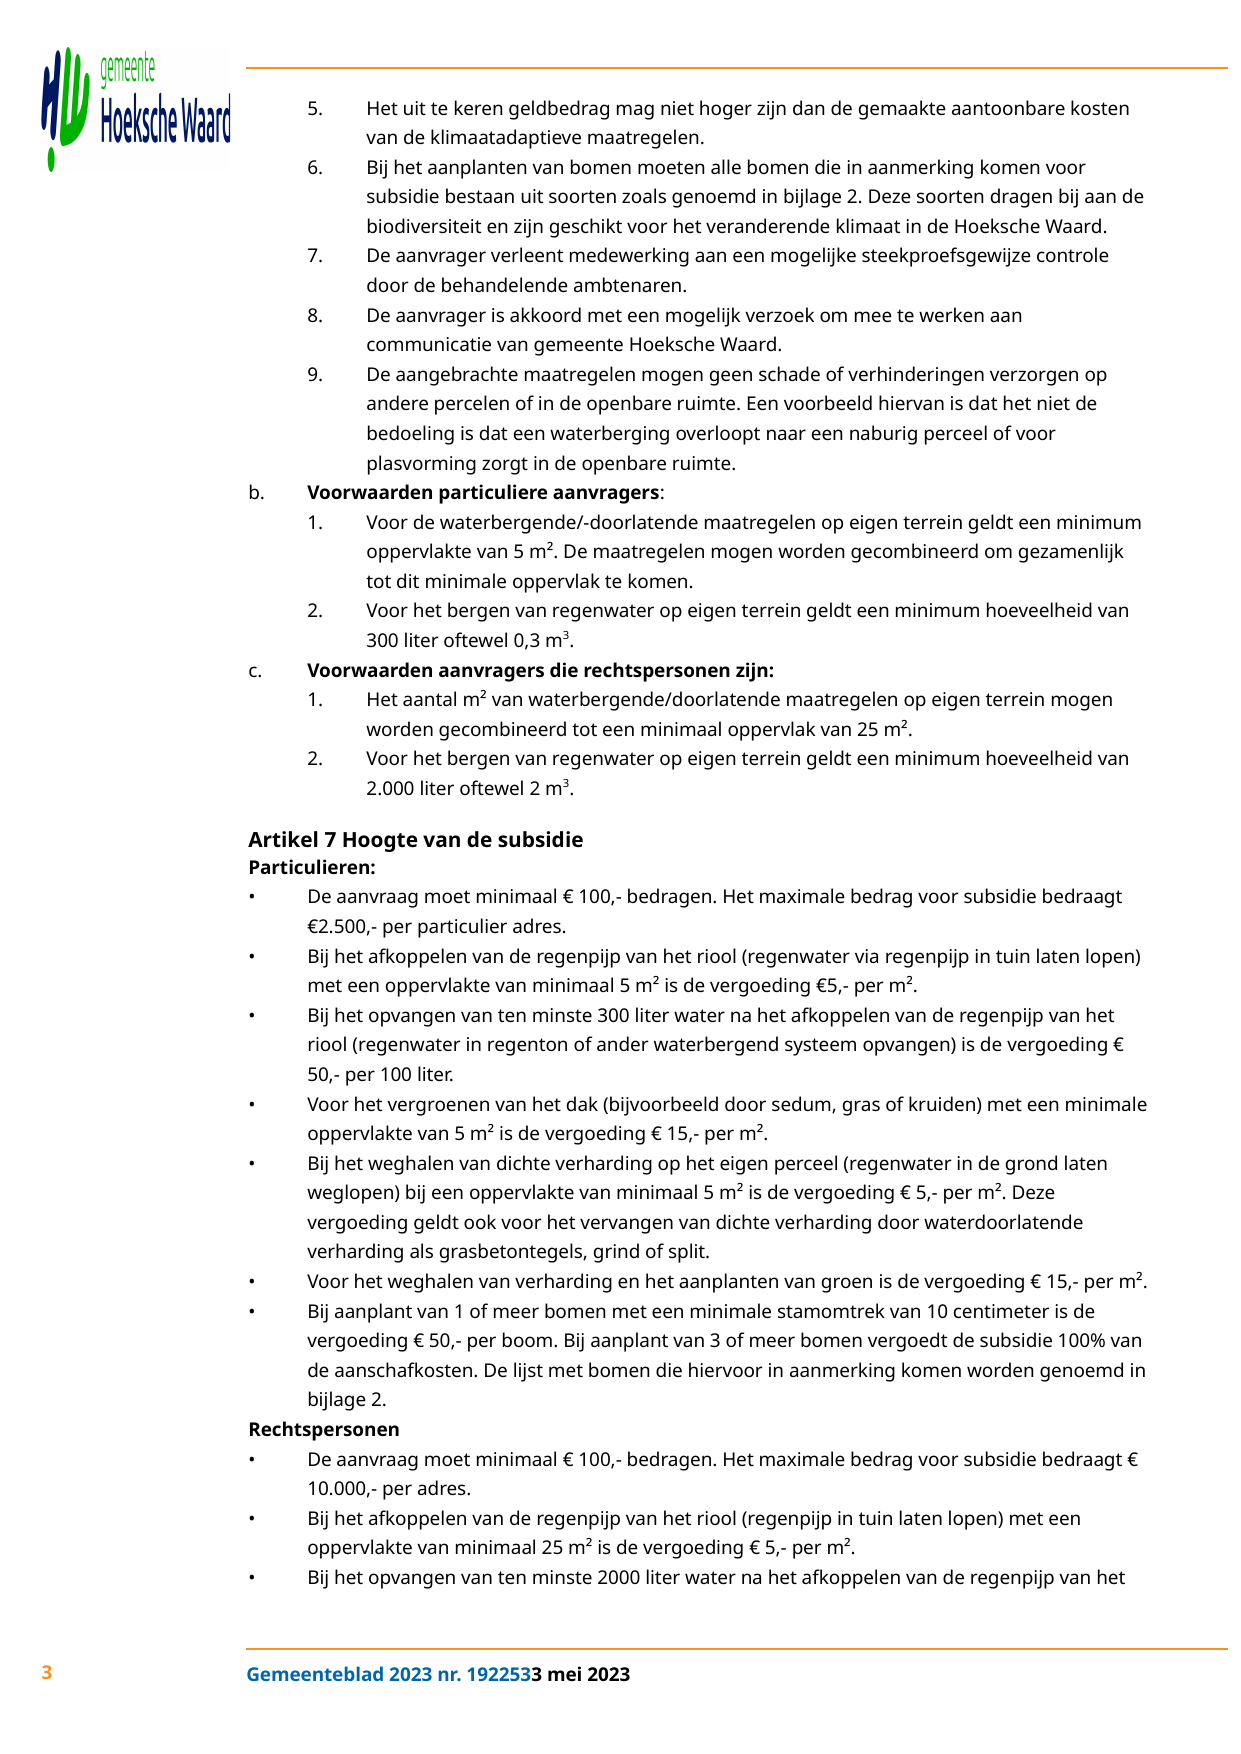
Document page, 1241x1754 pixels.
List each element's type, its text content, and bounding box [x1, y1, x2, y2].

list Het uit te keren geldbedrag mag niet hoger zijn dan de gemaakte aantoonbare kosten van de klimaatadaptieve maatregelen. [307, 95, 1152, 150]
list Bij aanplant van 1 of meer bomen met een minimale stamomtrek van 10 centimeter is de vergoeding € 50,- per boom. Bij aanplant van 3 of meer bomen vergoedt de subsidie 100% van de aanschafkosten. De lijst met bomen die hiervoor in aanmerking komen worden genoemd in bijlage 2. [248, 1298, 1152, 1412]
list Bij het weghalen van dichte verharding op het eigen perceel (regenwater in de grond laten weglopen) bij een oppervlakte van minimaal 5 m² is de vergoeding € 5,- per m². Deze vergoeding geldt ook voor het vervangen van dichte verharding door waterdoorlatende verharding als grasbetontegels, grind of split. [248, 1150, 1152, 1264]
text Artikel 7 Hoogte van de subsidie [248, 826, 1152, 854]
text Particulieren: [248, 854, 1152, 880]
list Voorwaarden aanvragers die rechtspersonen zijn: [248, 657, 1152, 683]
list Bij het opvangen van ten minste 2000 liter water na het afkoppelen van de regenpijp van het [248, 1564, 1152, 1590]
list Het aantal m² van waterbergende/doorlatende maatregelen op eigen terrein mogen worden gecombineerd tot een minimaal oppervlak van 25 m². [307, 686, 1152, 742]
list Bij het aanplanten van bomen moeten alle bomen die in aanmerking komen voor subsidie bestaan uit soorten zoals genoemd in bijlage 2. Deze soorten dragen bij aan de biodiversiteit en zijn geschikt voor het veranderende klimaat in de Hoeksche Waard. [307, 154, 1152, 239]
list De aanvraag moet minimaal € 100,- bedragen. Het maximale bedrag voor subsidie bedraagt € 10.000,- per adres. [248, 1446, 1152, 1501]
list De aanvraag moet minimaal € 100,- bedragen. Het maximale bedrag voor subsidie bedraagt €2.500,- per particulier adres. [248, 884, 1152, 939]
list Bij het opvangen van ten minste 300 liter water na het afkoppelen van de regenpijp van het riool (regenwater in regenton of ander waterbergend systeem opvangen) is de vergoeding € 50,- per 100 liter. [248, 1002, 1152, 1087]
list De aanvrager is akkoord met een mogelijk verzoek om mee te werken aan communicatie van gemeente Hoeksche Waard. [307, 302, 1152, 357]
picture [41, 47, 231, 172]
list Voor de waterbergende/-doorlatende maatregelen op eigen terrein geldt een minimum oppervlakte van 5 m². De maatregelen mogen worden gecombineerd om gezamenlijk tot dit minimale oppervlak te komen. [307, 509, 1152, 594]
list Voor het bergen van regenwater op eigen terrein geldt een minimum hoeveelheid van 2.000 liter oftewel 2 m3. [307, 746, 1152, 801]
list Bij het afkoppelen van de regenpijp van het riool (regenpijp in tuin laten lopen) met een oppervlakte van minimaal 25 m² is de vergoeding € 5,- per m². [248, 1505, 1152, 1560]
list Voor het vergroenen van het dak (bijvoorbeeld door sedum, gras of kruiden) met een minimale oppervlakte van 5 m² is de vergoeding € 15,- per m². [248, 1091, 1152, 1146]
list De aanvrager verleent medewerking aan een mogelijke steekproefsgewijze controle door de behandelende ambtenaren. [307, 243, 1152, 298]
list Voorwaarden particuliere aanvragers: [248, 479, 1152, 505]
list De aangebrachte maatregelen mogen geen schade of verhinderingen verzorgen op andere percelen of in de openbare ruimte. Een voorbeeld hiervan is dat het niet de bedoeling is dat een waterberging overloopt naar een naburig perceel of voor plasvorming zorgt in de openbare ruimte. [307, 361, 1152, 476]
list Voor het weghalen van verharding en het aanplanten van groen is de vergoeding € 15,- per m². [248, 1268, 1152, 1294]
text Rechtspersonen [248, 1416, 1152, 1442]
list Bij het afkoppelen van de regenpijp van het riool (regenwater via regenpijp in tuin laten lopen) met een oppervlakte van minimaal 5 m² is de vergoeding €5,- per m². [248, 943, 1152, 998]
list Voor het bergen van regenwater op eigen terrein geldt een minimum hoeveelheid van 300 liter oftewel 0,3 m3. [307, 598, 1152, 653]
